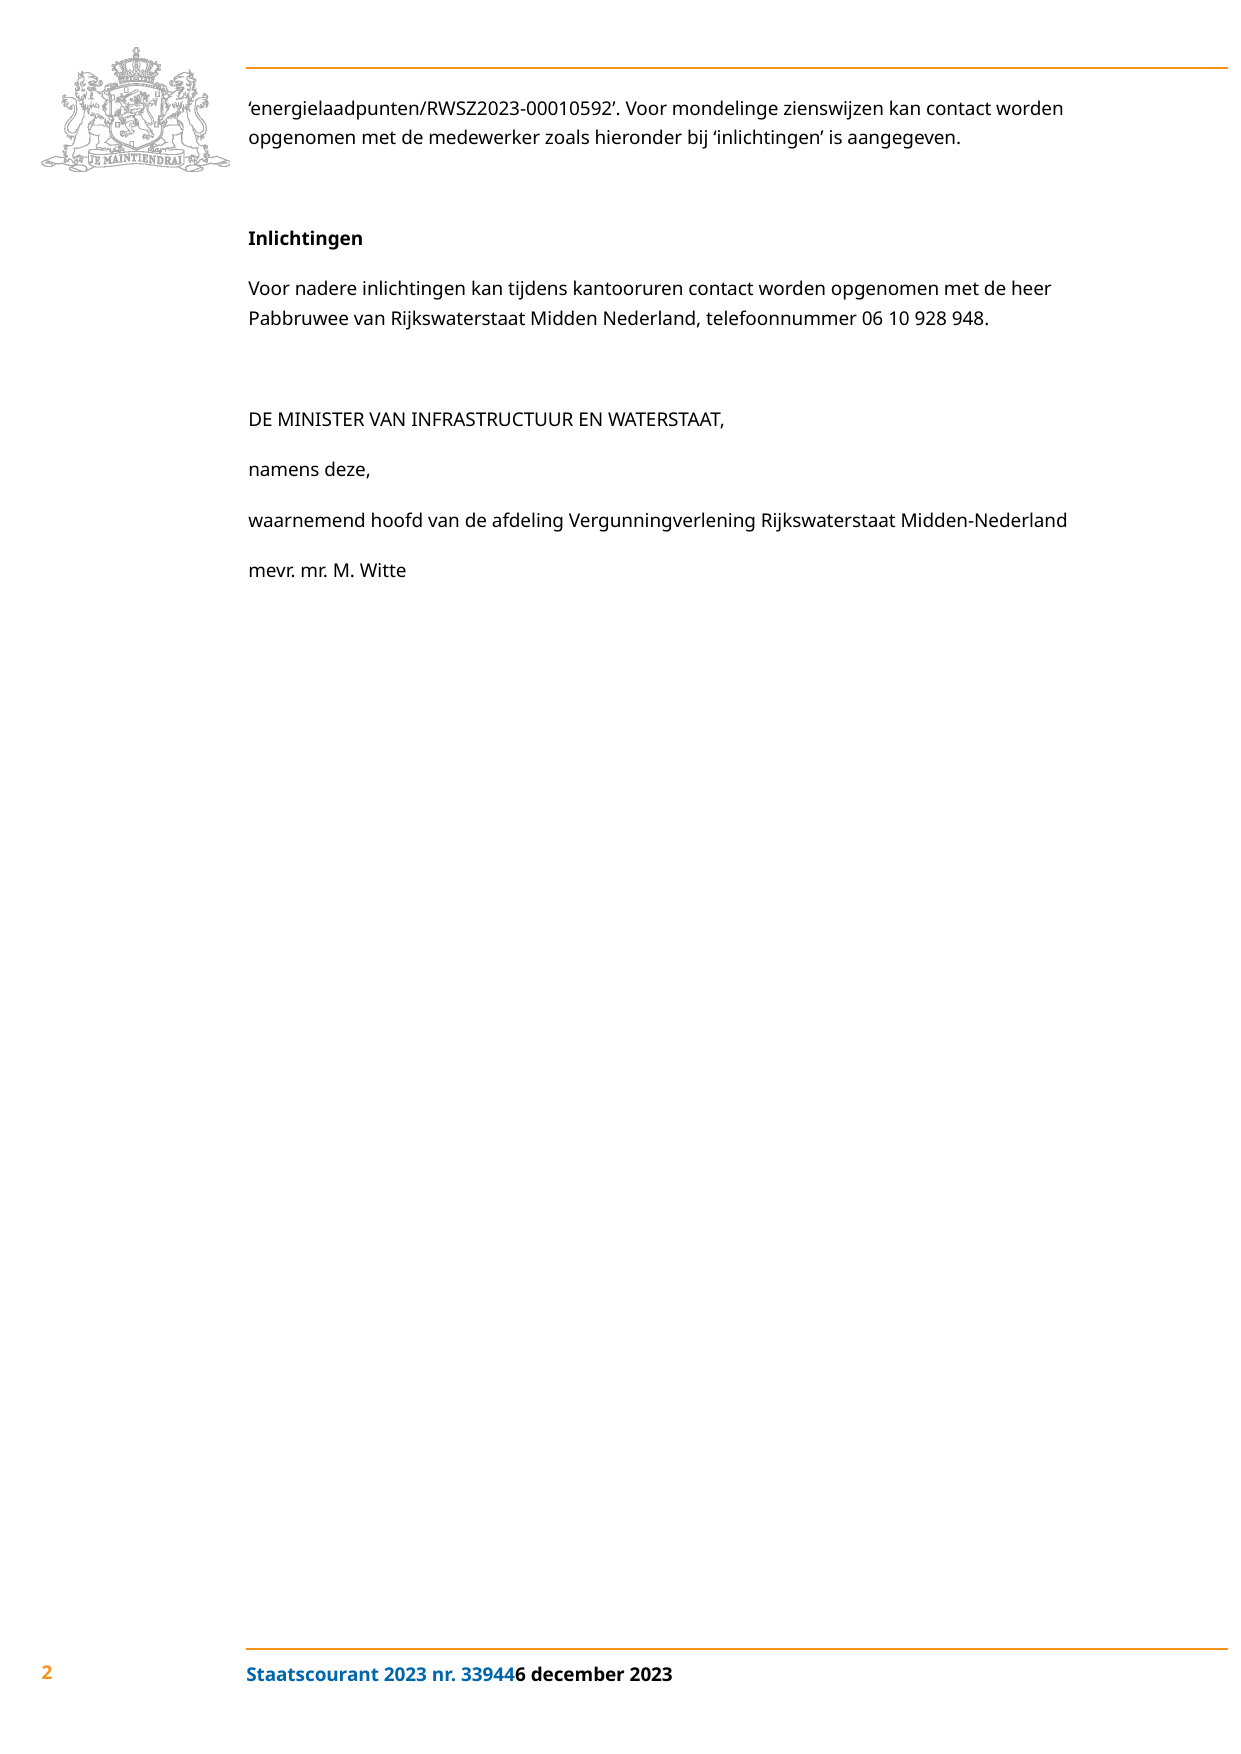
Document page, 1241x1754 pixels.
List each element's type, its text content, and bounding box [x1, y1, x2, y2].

picture [41, 47, 231, 172]
text ‘energielaadpunten/RWSZ2023-00010592’. Voor mondelinge zienswijzen kan contact worden opgenomen met de medewerker zoals hieronder bij ‘inlichtingen’ is aangegeven. [248, 95, 1152, 150]
text Inlichtingen [248, 225, 1152, 251]
text namens deze, [248, 456, 1152, 482]
text DE MINISTER VAN INFRASTRUCTUUR EN WATERSTAAT, [248, 406, 1152, 432]
text mevr. mr. M. Witte [248, 557, 1152, 583]
text waarnemend hoofd van de afdeling Vergunningverlening Rijkswaterstaat Midden-Nederland [248, 507, 1152, 533]
text Voor nadere inlichtingen kan tijdens kantooruren contact worden opgenomen met de heer Pabbruwee van Rijkswaterstaat Midden Nederland, telefoonnummer 06 10 928 948. [248, 276, 1152, 331]
